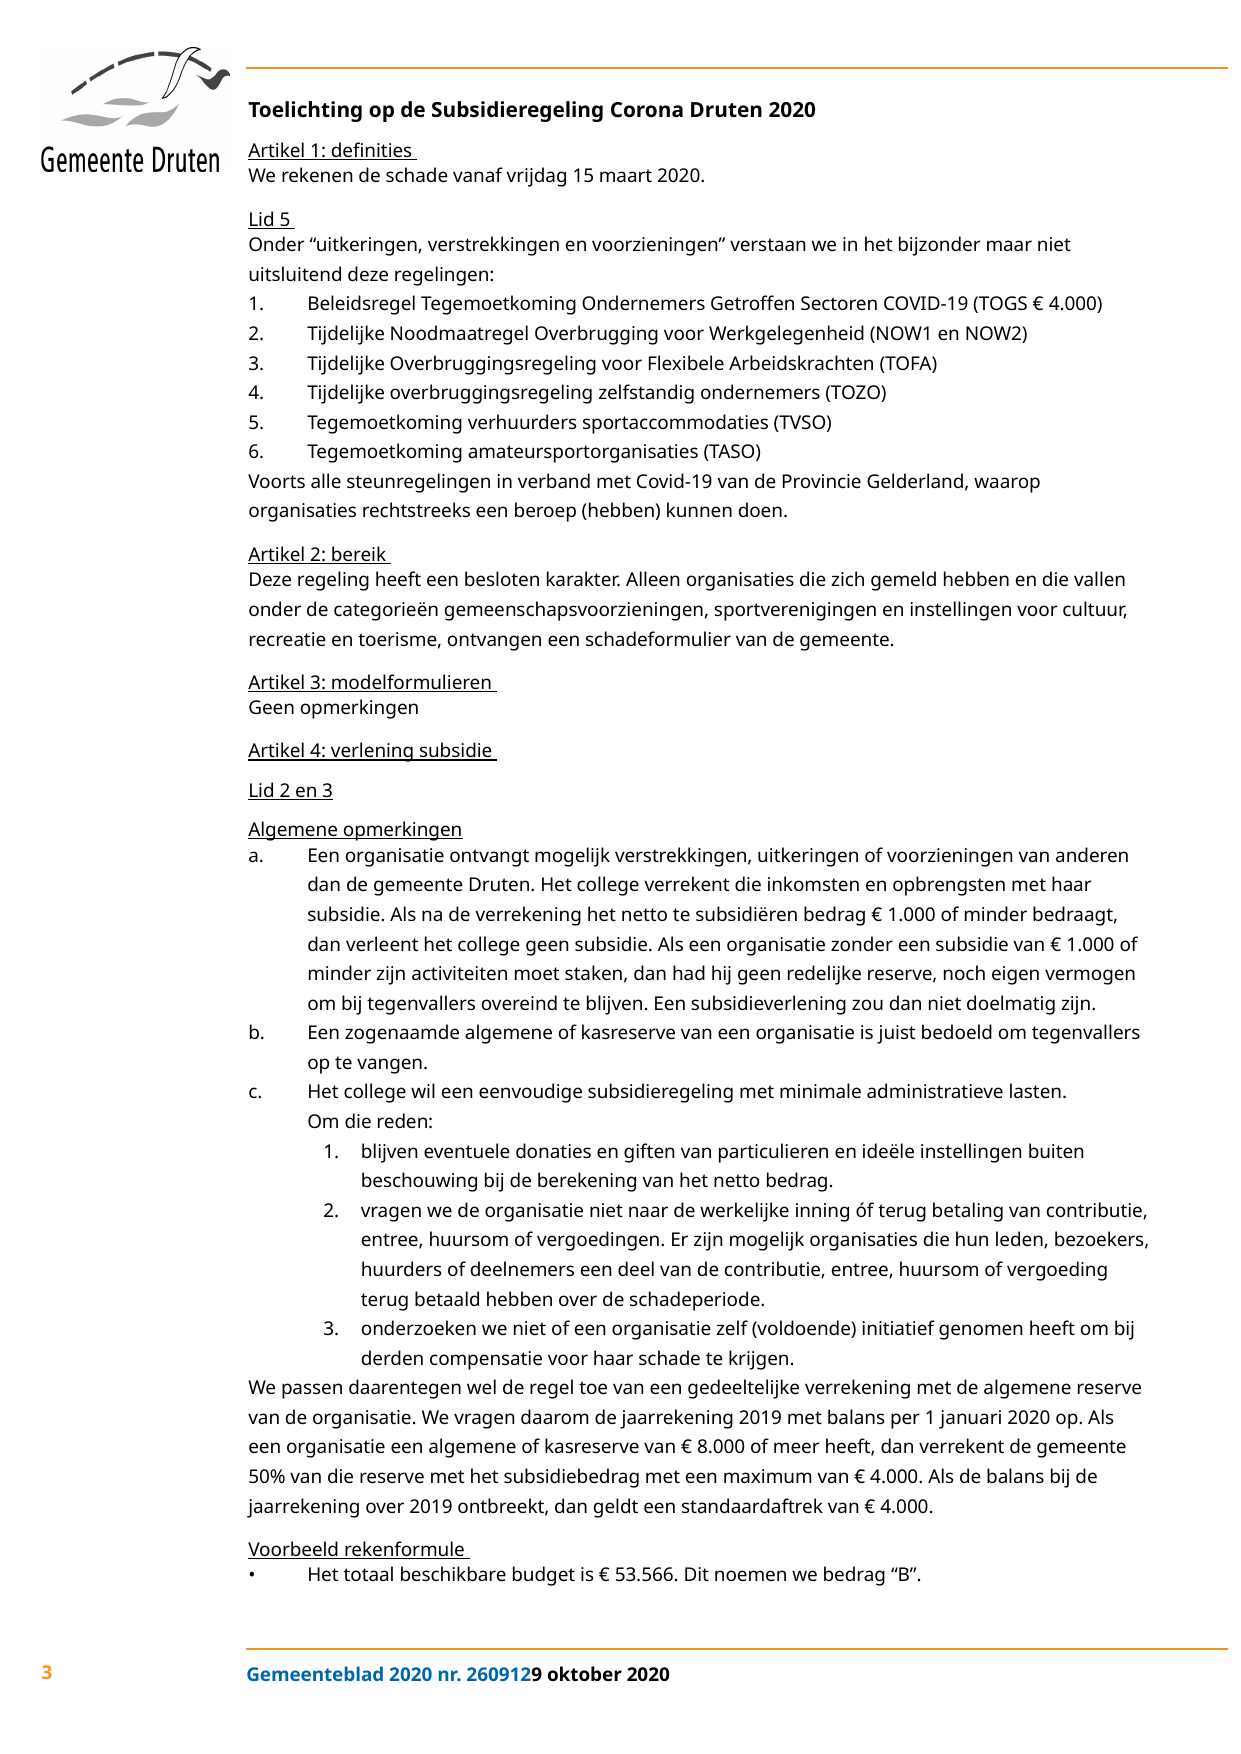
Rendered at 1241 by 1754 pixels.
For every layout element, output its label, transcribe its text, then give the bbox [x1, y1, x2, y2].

text Voorts alle steunregelingen in verband met Covid-19 van de Provincie Gelderland, waarop organisaties rechtstreeks een beroep (hebben) kunnen doen. [248, 468, 1152, 523]
text Artikel 1: definities [248, 137, 1152, 163]
text Artikel 2: bereik [248, 541, 1152, 567]
list Tijdelijke Noodmaatregel Overbrugging voor Werkgelegenheid (NOW1 en NOW2) [248, 320, 1152, 346]
text Lid 2 en 3 [248, 777, 1152, 803]
list Een zogenaamde algemene of kasreserve van een organisatie is juist bedoeld om tegenvallers op te vangen. [248, 1019, 1152, 1075]
list Om die reden: [248, 1108, 1152, 1134]
list vragen we de organisatie niet naar de werkelijke inning óf terug betaling van contributie, entree, huursom of vergoedingen. Er zijn mogelijk organisaties die hun leden, bezoekers, huurders of deelnemers een deel van de contributie, entree, huursom of vergoeding terug betaald hebben over de schadeperiode. [323, 1197, 1152, 1311]
text We passen daarentegen wel de regel toe van een gedeeltelijke verrekening met de algemene reserve van de organisatie. We vragen daarom de jaarrekening 2019 met balans per 1 januari 2020 op. Als een organisatie een algemene of kasreserve van € 8.000 of meer heeft, dan verrekent de gemeente 50% van die reserve met het subsidiebedrag met een maximum van € 4.000. Als de balans bij de jaarrekening over 2019 ontbreekt, dan geldt een standaardaftrek van € 4.000. [248, 1374, 1152, 1518]
text Onder “uitkeringen, verstrekkingen en voorzieningen” verstaan we in het bijzonder maar niet uitsluitend deze regelingen: [248, 231, 1152, 287]
list blijven eventuele donaties en giften van particulieren en ideële instellingen buiten beschouwing bij de berekening van het netto bedrag. [323, 1138, 1152, 1193]
list Het totaal beschikbare budget is € 53.566. Dit noemen we bedrag “B”. [248, 1562, 1152, 1587]
text Deze regeling heeft een besloten karakter. Alleen organisaties die zich gemeld hebben en die vallen onder de categorieën gemeenschapsvoorzieningen, sportverenigingen en instellingen voor cultuur, recreatie en toerisme, ontvangen een schadeformulier van de gemeente. [248, 567, 1152, 651]
text Algemene opmerkingen [248, 816, 1152, 842]
list Een organisatie ontvangt mogelijk verstrekkingen, uitkeringen of voorzieningen van anderen dan de gemeente Druten. Het college verrekent die inkomsten en opbrengsten met haar subsidie. Als na de verrekening het netto te subsidiëren bedrag € 1.000 of minder bedraagt, dan verleent het college geen subsidie. Als een organisatie zonder een subsidie van € 1.000 of minder zijn activiteiten moet staken, dan had hij geen redelijke reserve, noch eigen vermogen om bij tegenvallers overeind te blijven. Een subsidieverlening zou dan niet doelmatig zijn. [248, 842, 1152, 1016]
text Geen opmerkingen [248, 694, 1152, 720]
picture [41, 47, 231, 172]
text Voorbeeld rekenformule [248, 1536, 1152, 1562]
text Artikel 4: verlening subsidie [248, 738, 1152, 763]
text We rekenen de schade vanaf vrijdag 15 maart 2020. [248, 163, 1152, 188]
list Tijdelijke overbruggingsregeling zelfstandig ondernemers (TOZO) [248, 379, 1152, 405]
list Tegemoetkoming verhuurders sportaccommodaties (TVSO) [248, 409, 1152, 435]
text Artikel 3: modelformulieren [248, 669, 1152, 694]
list Beleidsregel Tegemoetkoming Ondernemers Getroffen Sectoren COVID-19 (TOGS € 4.000) [248, 291, 1152, 316]
list Tegemoetkoming amateursportorganisaties (TASO) [248, 438, 1152, 464]
list onderzoeken we niet of een organisatie zelf (voldoende) initiatief genomen heeft om bij derden compensatie voor haar schade te krijgen. [323, 1315, 1152, 1371]
text Toelichting op de Subsidieregeling Corona Druten 2020 [248, 95, 1152, 123]
list Het college wil een eenvoudige subsidieregeling met minimale administratieve lasten. [248, 1079, 1152, 1104]
list Tijdelijke Overbruggingsregeling voor Flexibele Arbeidskrachten (TOFA) [248, 350, 1152, 376]
text Lid 5 [248, 206, 1152, 231]
